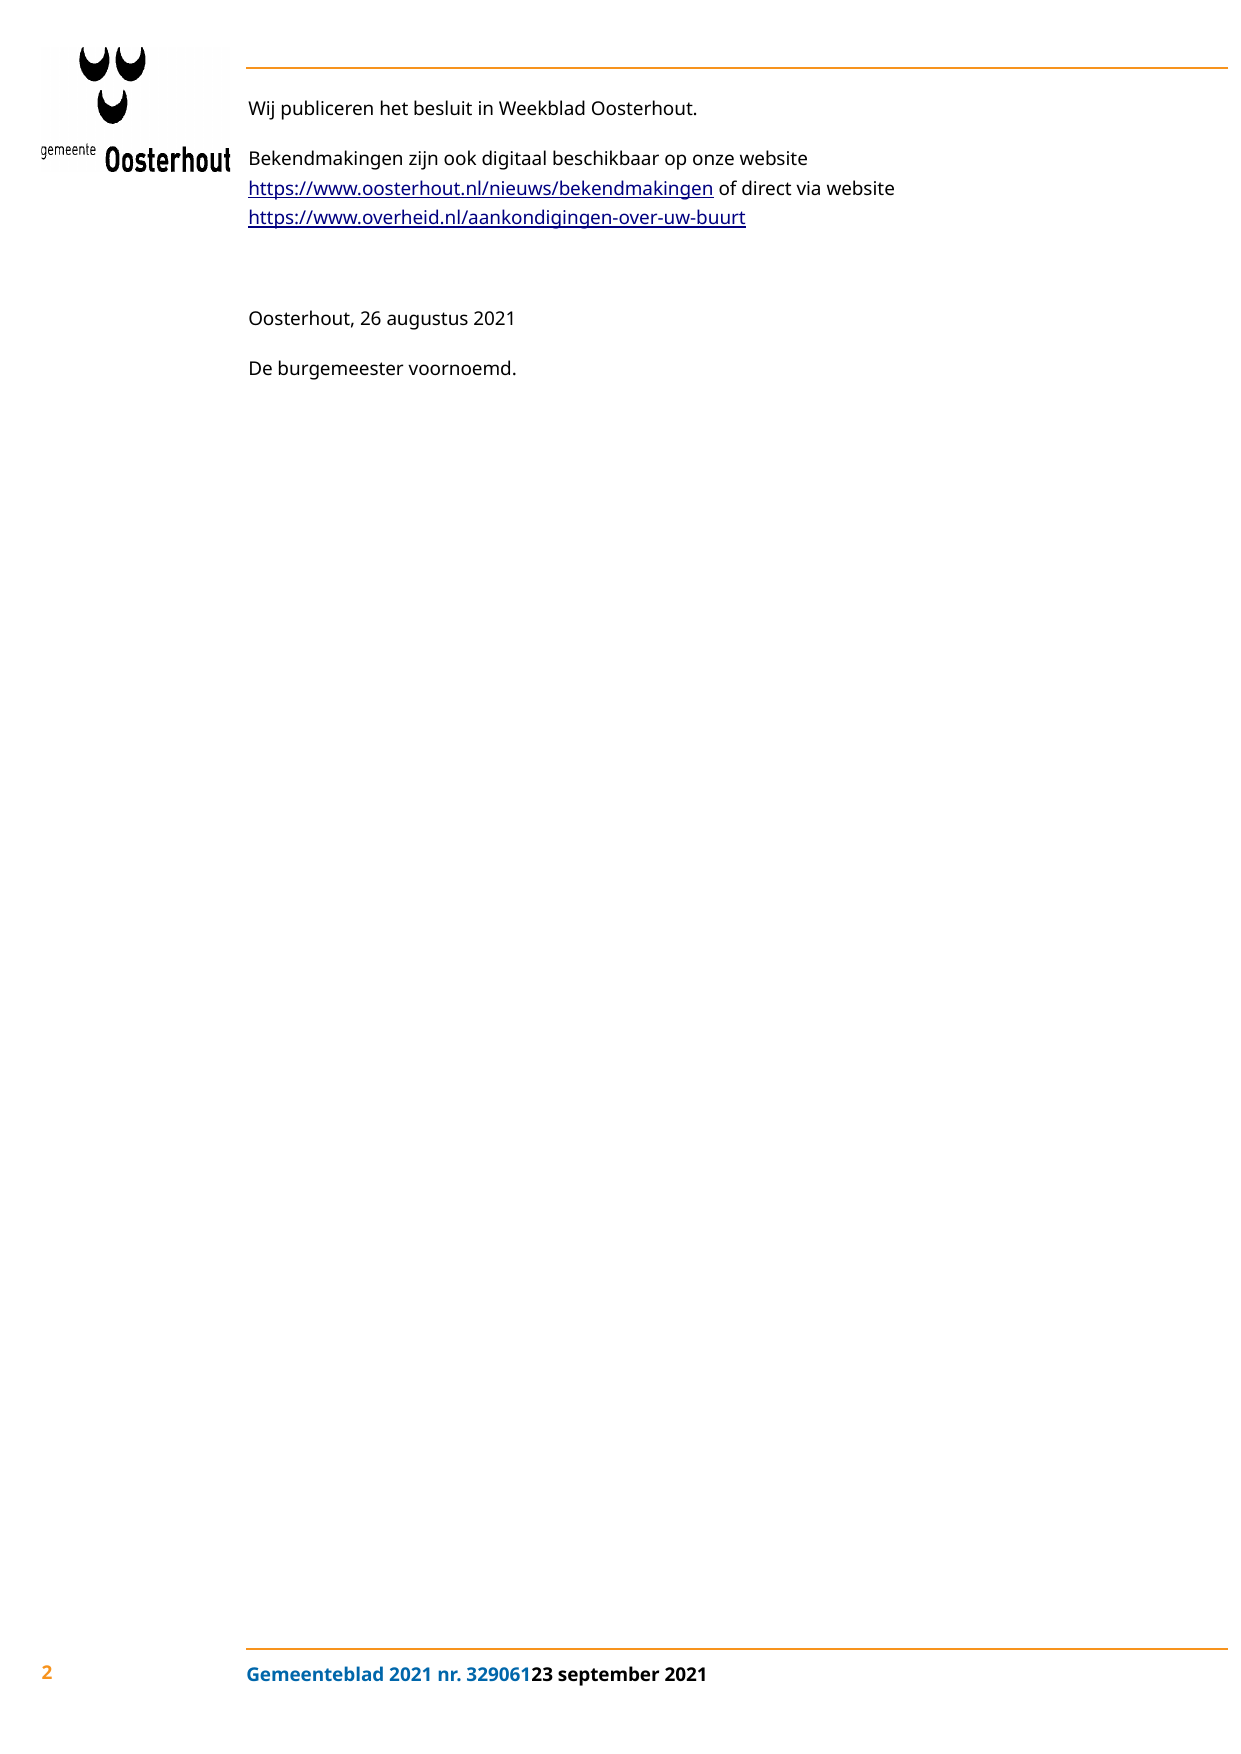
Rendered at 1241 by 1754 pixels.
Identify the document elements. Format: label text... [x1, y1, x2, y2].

text Wij publiceren het besluit in Weekblad Oosterhout. [248, 95, 1152, 121]
text De burgemeester voornoemd. [248, 356, 1152, 381]
text Oosterhout, 26 augustus 2021 [248, 305, 1152, 331]
picture [41, 47, 231, 172]
text Bekendmakingen zijn ook digitaal beschikbaar op onze website https://www.oosterhout.nl/nieuws/bekendmakingen of direct via website https://www.overheid.nl/aankondigingen-over-uw-buurt [248, 145, 1152, 230]
